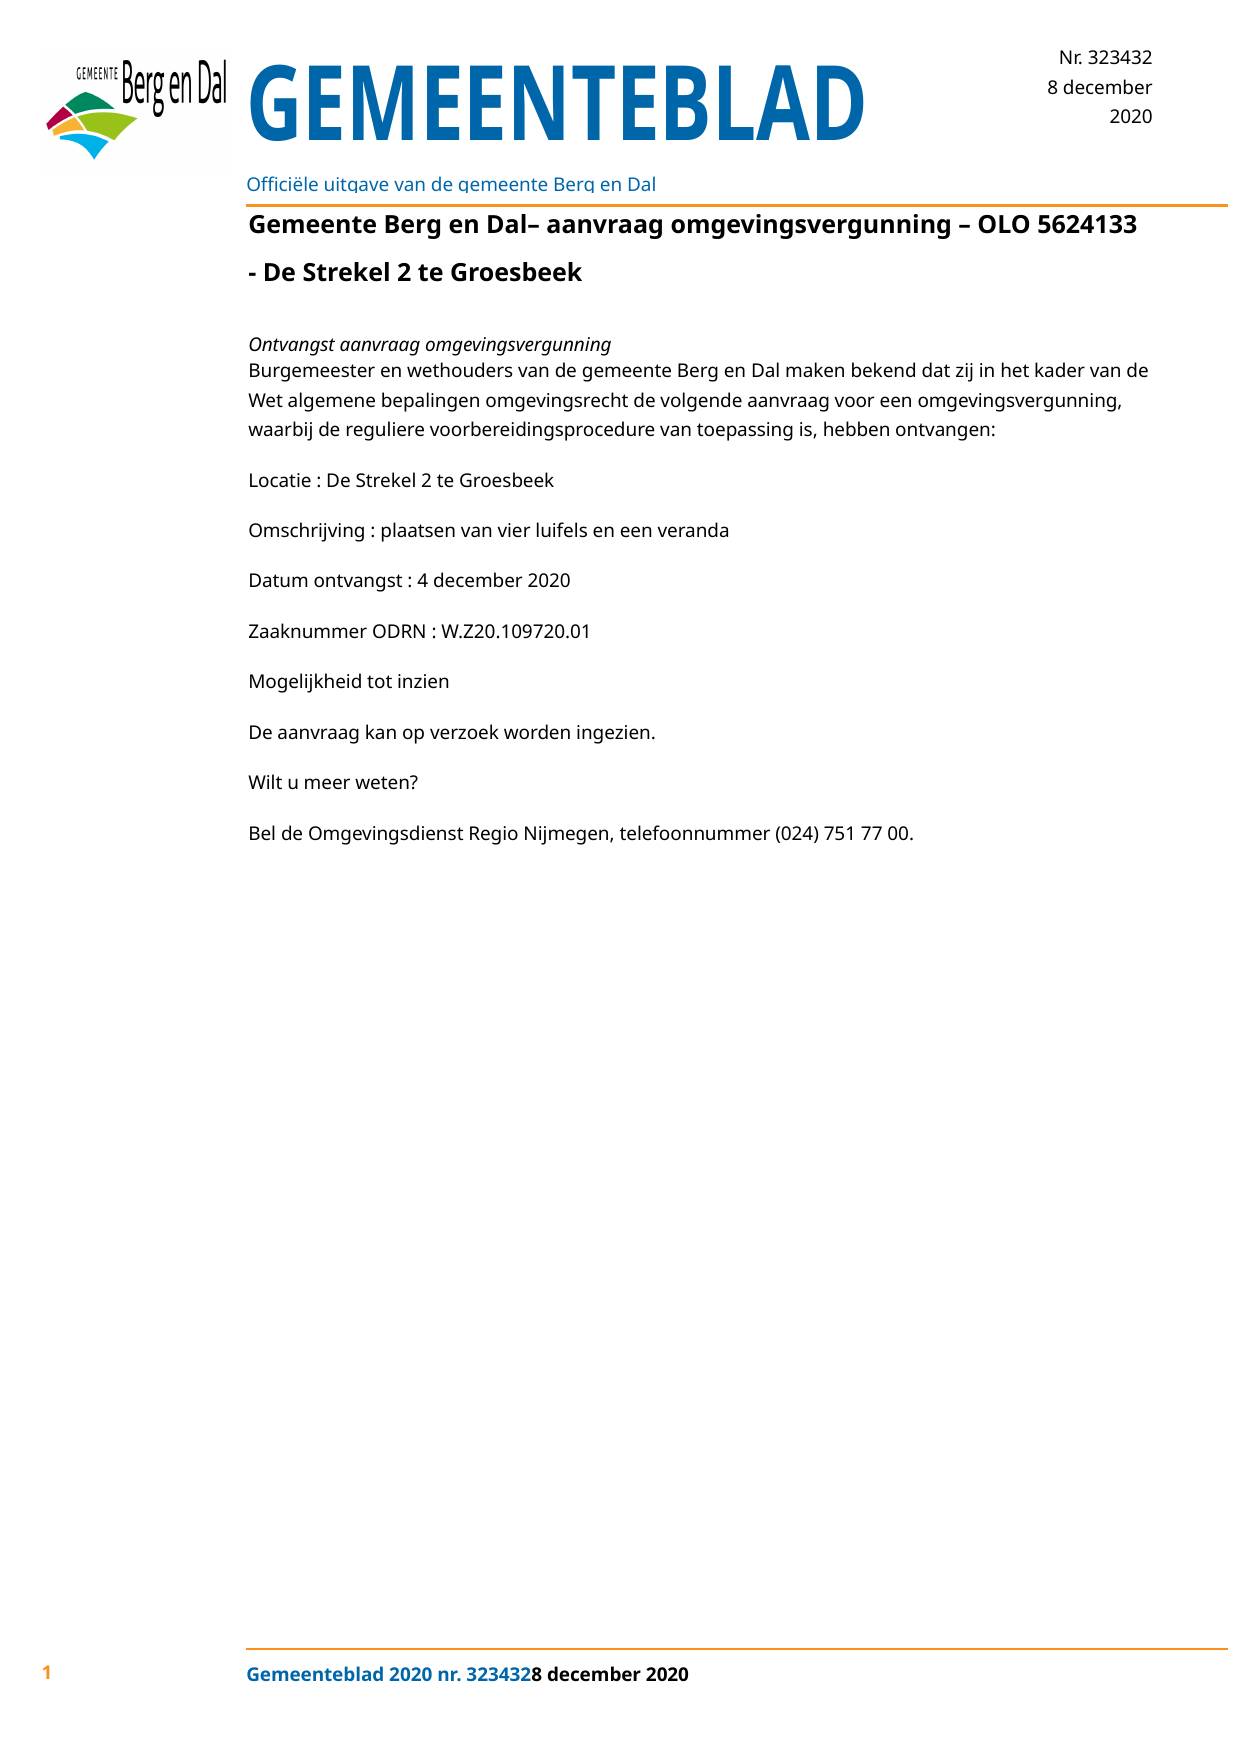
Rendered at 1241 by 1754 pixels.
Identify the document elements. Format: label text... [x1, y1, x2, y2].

text Zaaknummer ODRN : W.Z20.109720.01 [248, 618, 1152, 644]
text De aanvraag kan op verzoek worden ingezien. [248, 719, 1152, 744]
text Bel de Omgevingsdienst Regio Nijmegen, telefoonnummer (024) 751 77 00. [248, 820, 1152, 845]
text Burgemeester en wethouders van de gemeente Berg en Dal maken bekend dat zij in het kader van de Wet algemene bepalingen omgevingsrecht de volgende aanvraag voor een omgevingsvergunning, waarbij de reguliere voorbereidingsprocedure van toepassing is, hebben ontvangen: [248, 357, 1152, 442]
text Locatie : De Strekel 2 te Groesbeek [248, 467, 1152, 492]
text Mogelijkheid tot inzien [248, 668, 1152, 694]
text Omschrijving : plaatsen van vier luifels en een veranda [248, 517, 1152, 543]
text Wilt u meer weten? [248, 769, 1152, 795]
text Gemeente Berg en Dal– aanvraag omgevingsvergunning – OLO 5624133 - De Strekel 2 te Groesbeek [248, 207, 1152, 288]
text Ontvangst aanvraag omgevingsvergunning [248, 331, 1152, 357]
picture [41, 47, 231, 172]
text Datum ontvangst : 4 december 2020 [248, 568, 1152, 593]
